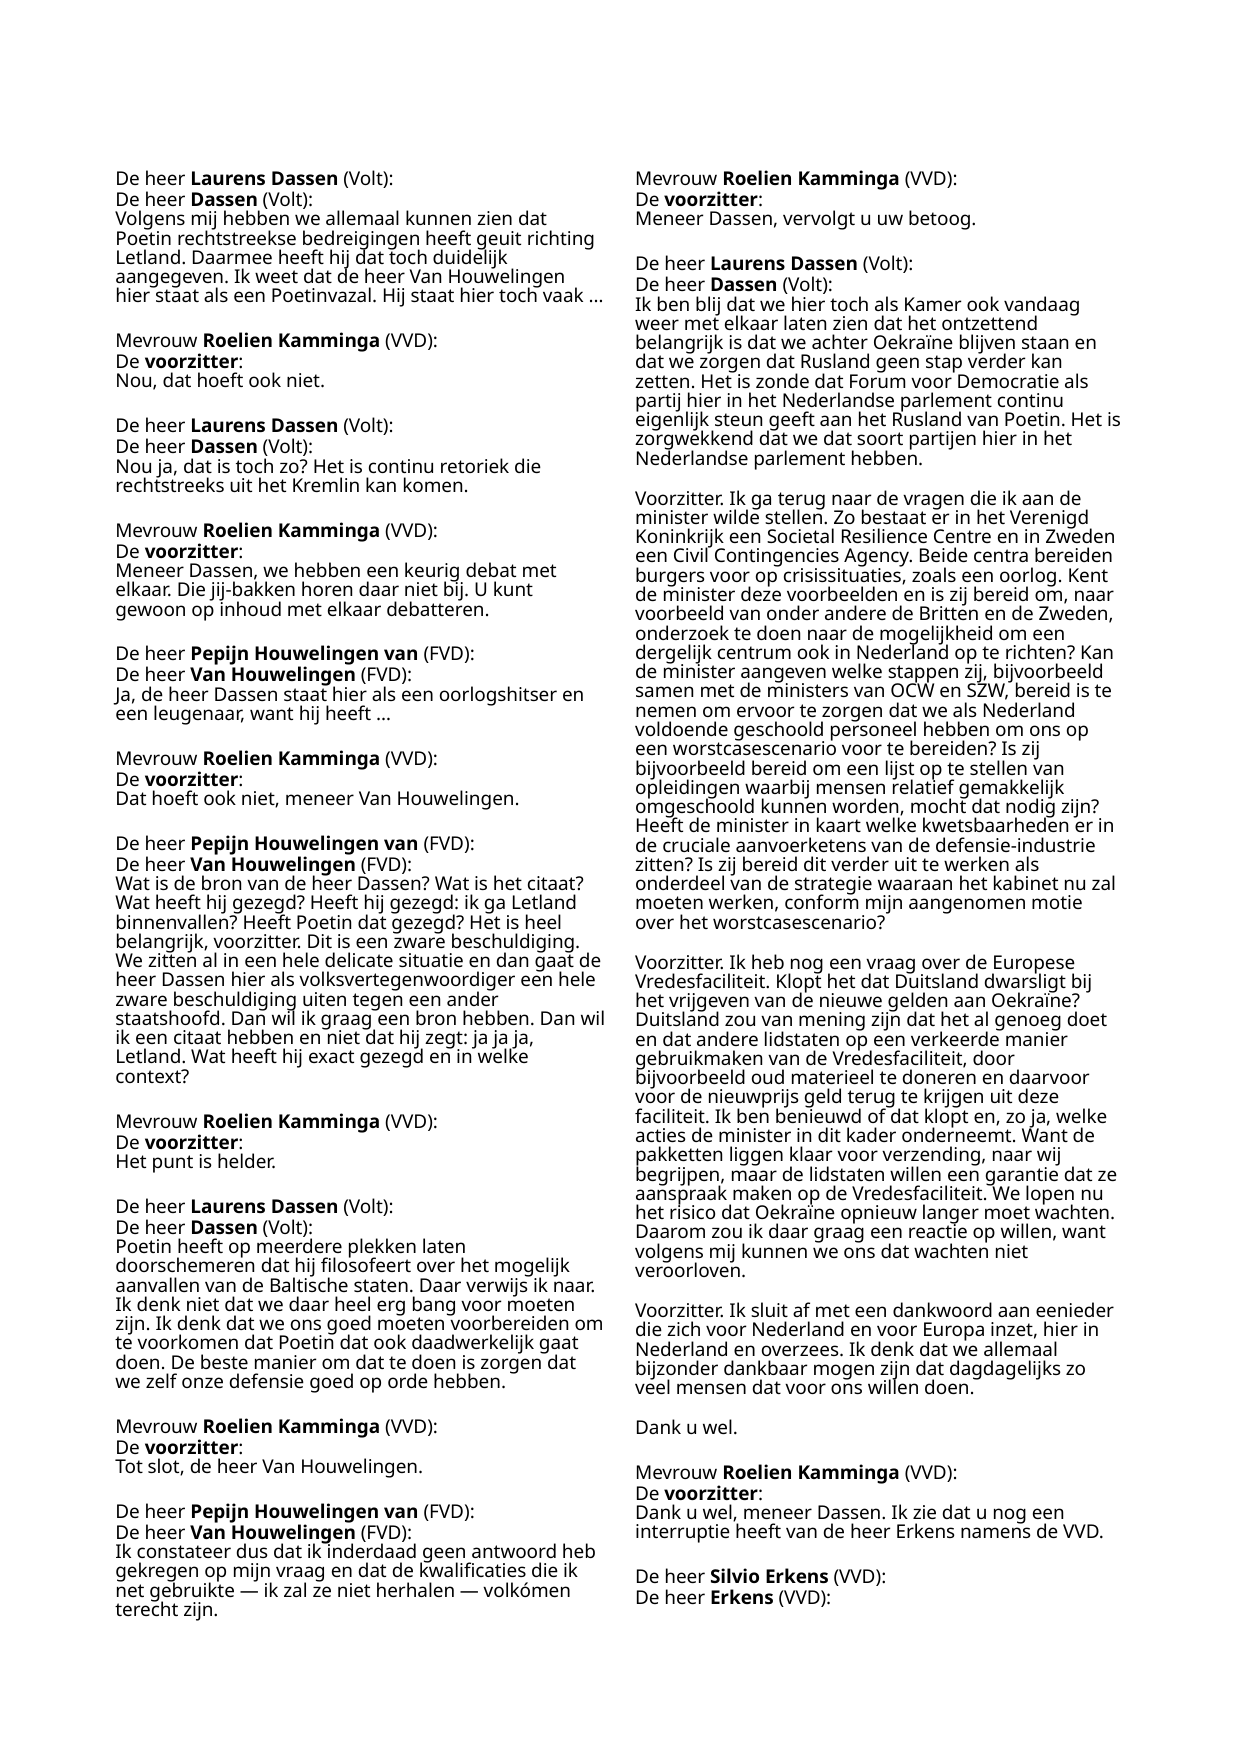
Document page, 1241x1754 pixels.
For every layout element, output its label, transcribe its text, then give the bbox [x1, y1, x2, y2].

text Volgens mij hebben we allemaal kunnen zien dat Poetin rechtstreekse bedreigingen heeft geuit richting Letland. Daarmee heeft hij dat toch duidelijk aangegeven. Ik weet dat de heer Van Houwelingen hier staat als een Poetinvazal. Hij staat hier toch vaak … [115, 210, 605, 307]
text De heer Van Houwelingen (FVD): [115, 856, 605, 875]
text De heer Van Houwelingen (FVD): [115, 666, 605, 686]
text Wat is de bron van de heer Dassen? Wat is het citaat? Wat heeft hij gezegd? Heeft hij gezegd: ik ga Letland binnenvallen? Heeft Poetin dat gezegd? Het is heel belangrijk, voorzitter. Dit is een zware beschuldiging. We zitten al in een hele delicate situatie en dan gaat de heer Dassen hier als volksvertegenwoordiger een hele zware beschuldiging uiten tegen een ander staatshoofd. Dan wil ik graag een bron hebben. Dan wil ik een citaat hebben en niet dat hij zegt: ja ja ja, Letland. Wat heeft hij exact gezegd en in welke context? [115, 875, 605, 1087]
text De heer Dassen (Volt): [115, 1219, 605, 1238]
text De heer Pepijn Houwelingen van (FVD): [115, 641, 605, 666]
text Tot slot, de heer Van Houwelingen. [115, 1458, 605, 1477]
text De heer Pepijn Houwelingen van (FVD): [115, 830, 605, 856]
text Mevrouw Roelien Kamminga (VVD): [635, 165, 1125, 191]
text Dank u wel. [635, 1419, 1125, 1438]
text De heer Laurens Dassen (Volt): [115, 165, 605, 191]
text Meneer Dassen, we hebben een keurig debat met elkaar. Die jij-bakken horen daar niet bij. U kunt gewoon op inhoud met elkaar debatteren. [115, 562, 605, 620]
text Nou, dat hoeft ook niet. [115, 372, 605, 392]
text De voorzitter: [115, 353, 605, 372]
text De heer Laurens Dassen (Volt): [115, 1193, 605, 1219]
text De heer Dassen (Volt): [115, 191, 605, 210]
text De heer Laurens Dassen (Volt): [635, 251, 1125, 276]
text De voorzitter: [115, 1134, 605, 1153]
text De heer Van Houwelingen (FVD): [115, 1524, 605, 1543]
text Mevrouw Roelien Kamminga (VVD): [115, 745, 605, 771]
text Mevrouw Roelien Kamminga (VVD): [115, 327, 605, 353]
text Meneer Dassen, vervolgt u uw betoog. [635, 210, 1125, 230]
text Mevrouw Roelien Kamminga (VVD): [115, 1413, 605, 1439]
text Ik ben blij dat we hier toch als Kamer ook vandaag weer met elkaar laten zien dat het ontzettend belangrijk is dat we achter Oekraïne blijven staan en dat we zorgen dat Rusland geen stap verder kan zetten. Het is zonde dat Forum voor Democratie als partij hier in het Nederlandse parlement continu eigenlijk steun geeft aan het Rusland van Poetin. Het is zorgwekkend dat we dat soort partijen hier in het Nederlandse parlement hebben. [635, 296, 1125, 469]
text De heer Dassen (Volt): [635, 276, 1125, 296]
text De voorzitter: [635, 191, 1125, 210]
text Mevrouw Roelien Kamminga (VVD): [115, 517, 605, 543]
text Voorzitter. Ik ga terug naar de vragen die ik aan de minister wilde stellen. Zo bestaat er in het Verenigd Koninkrijk een Societal Resilience Centre en in Zweden een Civil Contingencies Agency. Beide centra bereiden burgers voor op crisissituaties, zoals een oorlog. Kent de minister deze voorbeelden en is zij bereid om, naar voorbeeld van onder andere de Britten en de Zweden, onderzoek te doen naar de mogelijkheid om een dergelijk centrum ook in Nederland op te richten? Kan de minister aangeven welke stappen zij, bijvoorbeeld samen met de ministers van OCW en SZW, bereid is te nemen om ervoor te zorgen dat we als Nederland voldoende geschoold personeel hebben om ons op een worstcasescenario voor te bereiden? Is zij bijvoorbeeld bereid om een lijst op te stellen van opleidingen waarbij mensen relatief gemakkelijk omgeschoold kunnen worden, mocht dat nodig zijn? Heeft de minister in kaart welke kwetsbaarheden er in de cruciale aanvoerketens van de defensie-industrie zitten? Is zij bereid dit verder uit te werken als onderdeel van de strategie waaraan het kabinet nu zal moeten werken, conform mijn aangenomen motie over het worstcasescenario? [635, 490, 1125, 933]
text De voorzitter: [115, 543, 605, 562]
text De heer Dassen (Volt): [115, 438, 605, 458]
text De heer Laurens Dassen (Volt): [115, 413, 605, 438]
text Voorzitter. Ik heb nog een vraag over de Europese Vredesfaciliteit. Klopt het dat Duitsland dwarsligt bij het vrijgeven van de nieuwe gelden aan Oekraïne? Duitsland zou van mening zijn dat het al genoeg doet en dat andere lidstaten op een verkeerde manier gebruikmaken van de Vredesfaciliteit, door bijvoorbeeld oud materieel te doneren en daarvoor voor de nieuwprijs geld terug te krijgen uit deze faciliteit. Ik ben benieuwd of dat klopt en, zo ja, welke acties de minister in dit kader onderneemt. Want de pakketten liggen klaar voor verzending, naar wij begrijpen, maar de lidstaten willen een garantie dat ze aanspraak maken op de Vredesfaciliteit. We lopen nu het risico dat Oekraïne opnieuw langer moet wachten. Daarom zou ik daar graag een reactie op willen, want volgens mij kunnen we ons dat wachten niet veroorloven. [635, 954, 1125, 1281]
text De heer Erkens (VVD): [635, 1589, 1125, 1608]
text Mevrouw Roelien Kamminga (VVD): [115, 1108, 605, 1134]
text Ja, de heer Dassen staat hier als een oorlogshitser en een leugenaar, want hij heeft … [115, 686, 605, 724]
text De heer Silvio Erkens (VVD): [635, 1563, 1125, 1589]
text Dat hoeft ook niet, meneer Van Houwelingen. [115, 790, 605, 809]
text Voorzitter. Ik sluit af met een dankwoord aan eenieder die zich voor Nederland en voor Europa inzet, hier in Nederland en overzees. Ik denk dat we allemaal bijzonder dankbaar mogen zijn dat dagdagelijks zo veel mensen dat voor ons willen doen. [635, 1302, 1125, 1398]
text De voorzitter: [115, 1439, 605, 1458]
text Het punt is helder. [115, 1153, 605, 1172]
text Ik constateer dus dat ik inderdaad geen antwoord heb gekregen op mijn vraag en dat de kwalificaties die ik net gebruikte — ik zal ze niet herhalen — volkómen terecht zijn. [115, 1543, 605, 1620]
text De voorzitter: [635, 1485, 1125, 1504]
text Nou ja, dat is toch zo? Het is continu retoriek die rechtstreeks uit het Kremlin kan komen. [115, 458, 605, 496]
text Mevrouw Roelien Kamminga (VVD): [635, 1459, 1125, 1485]
text De voorzitter: [115, 771, 605, 790]
text Dank u wel, meneer Dassen. Ik zie dat u nog een interruptie heeft van de heer Erkens namens de VVD. [635, 1504, 1125, 1543]
text De heer Pepijn Houwelingen van (FVD): [115, 1498, 605, 1524]
text Poetin heeft op meerdere plekken laten doorschemeren dat hij filosofeert over het mogelijk aanvallen van de Baltische staten. Daar verwijs ik naar. Ik denk niet dat we daar heel erg bang voor moeten zijn. Ik denk dat we ons goed moeten voorbereiden om te voorkomen dat Poetin dat ook daadwerkelijk gaat doen. De beste manier om dat te doen is zorgen dat we zelf onze defensie goed op orde hebben. [115, 1238, 605, 1392]
